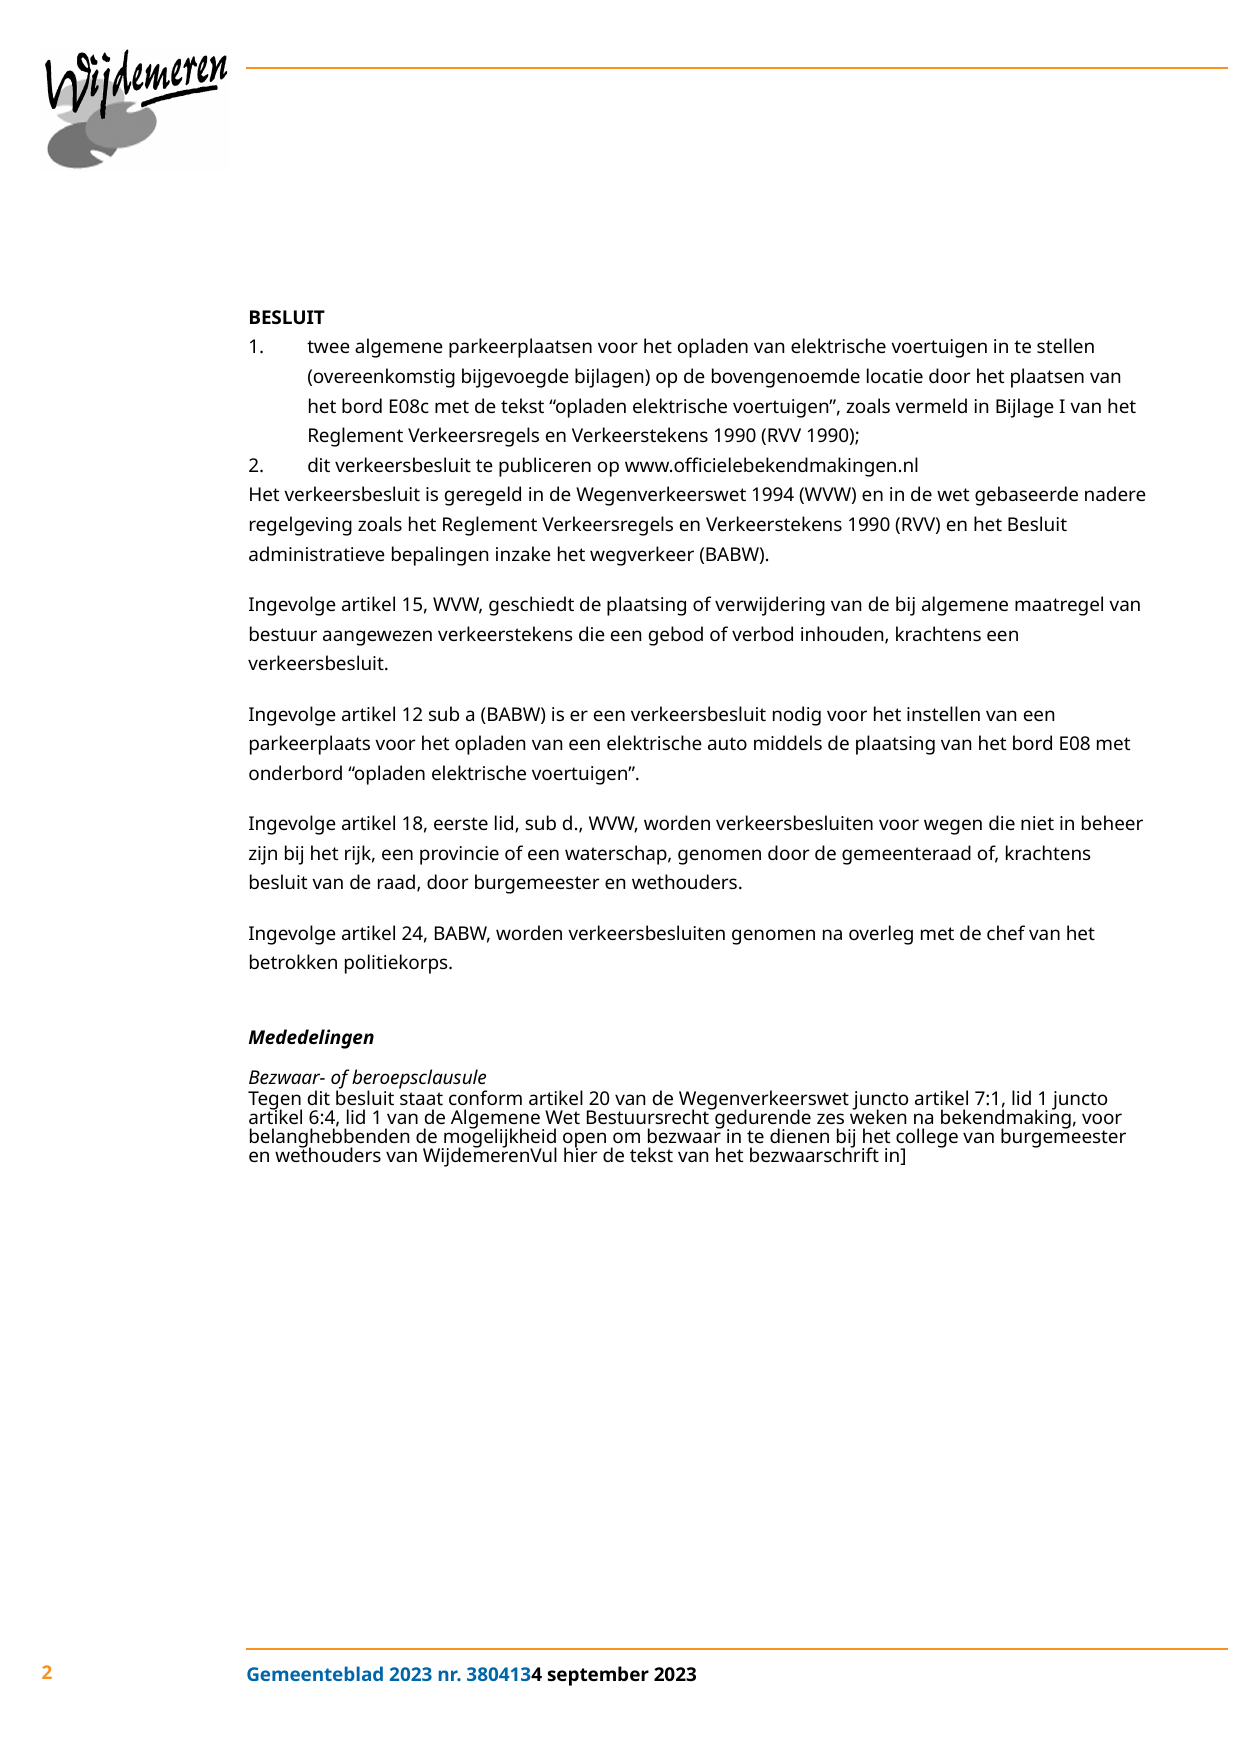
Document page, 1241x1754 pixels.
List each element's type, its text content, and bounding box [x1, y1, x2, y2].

text Bezwaar- of beroepsclausule [248, 1064, 1152, 1089]
text Mededelingen [248, 1024, 1152, 1050]
text Ingevolge artikel 18, eerste lid, sub d., WVW, worden verkeersbesluiten voor wegen die niet in beheer zijn bij het rijk, een provincie of een waterschap, genomen door de gemeenteraad of, krachtens besluit van de raad, door burgemeester en wethouders. [248, 810, 1152, 895]
picture [41, 47, 231, 172]
list dit verkeersbesluit te publiceren op www.officielebekendmakingen.nl [248, 452, 1152, 478]
text BESLUIT [248, 304, 1152, 330]
text Ingevolge artikel 15, WVW, geschiedt de plaatsing of verwijdering van de bij algemene maatregel van bestuur aangewezen verkeerstekens die een gebod of verbod inhouden, krachtens een verkeersbesluit. [248, 591, 1152, 676]
list twee algemene parkeerplaatsen voor het opladen van elektrische voertuigen in te stellen (overeenkomstig bijgevoegde bijlagen) op de bovengenoemde locatie door het plaatsen van het bord E08c met de tekst “opladen elektrische voertuigen”, zoals vermeld in Bijlage I van het Reglement Verkeersregels en Verkeerstekens 1990 (RVV 1990); [248, 334, 1152, 448]
text Ingevolge artikel 24, BABW, worden verkeersbesluiten genomen na overleg met de chef van het betrokken politiekorps. [248, 920, 1152, 975]
text Tegen dit besluit staat conform artikel 20 van de Wegenverkeerswet juncto artikel 7:1, lid 1 juncto artikel 6:4, lid 1 van de Algemene Wet Bestuursrecht gedurende zes weken na bekendmaking, voor belanghebbenden de mogelijkheid open om bezwaar in te dienen bij het college van burgemeester en wethouders van WijdemerenVul hier de tekst van het bezwaarschrift in] [248, 1089, 1152, 1167]
text Het verkeersbesluit is geregeld in de Wegenverkeerswet 1994 (WVW) en in de wet gebaseerde nadere regelgeving zoals het Reglement Verkeersregels en Verkeerstekens 1990 (RVV) en het Besluit administratieve bepalingen inzake het wegverkeer (BABW). [248, 482, 1152, 567]
text Ingevolge artikel 12 sub a (BABW) is er een verkeersbesluit nodig voor het instellen van een parkeerplaats voor het opladen van een elektrische auto middels de plaatsing van het bord E08 met onderbord “opladen elektrische voertuigen”. [248, 701, 1152, 786]
